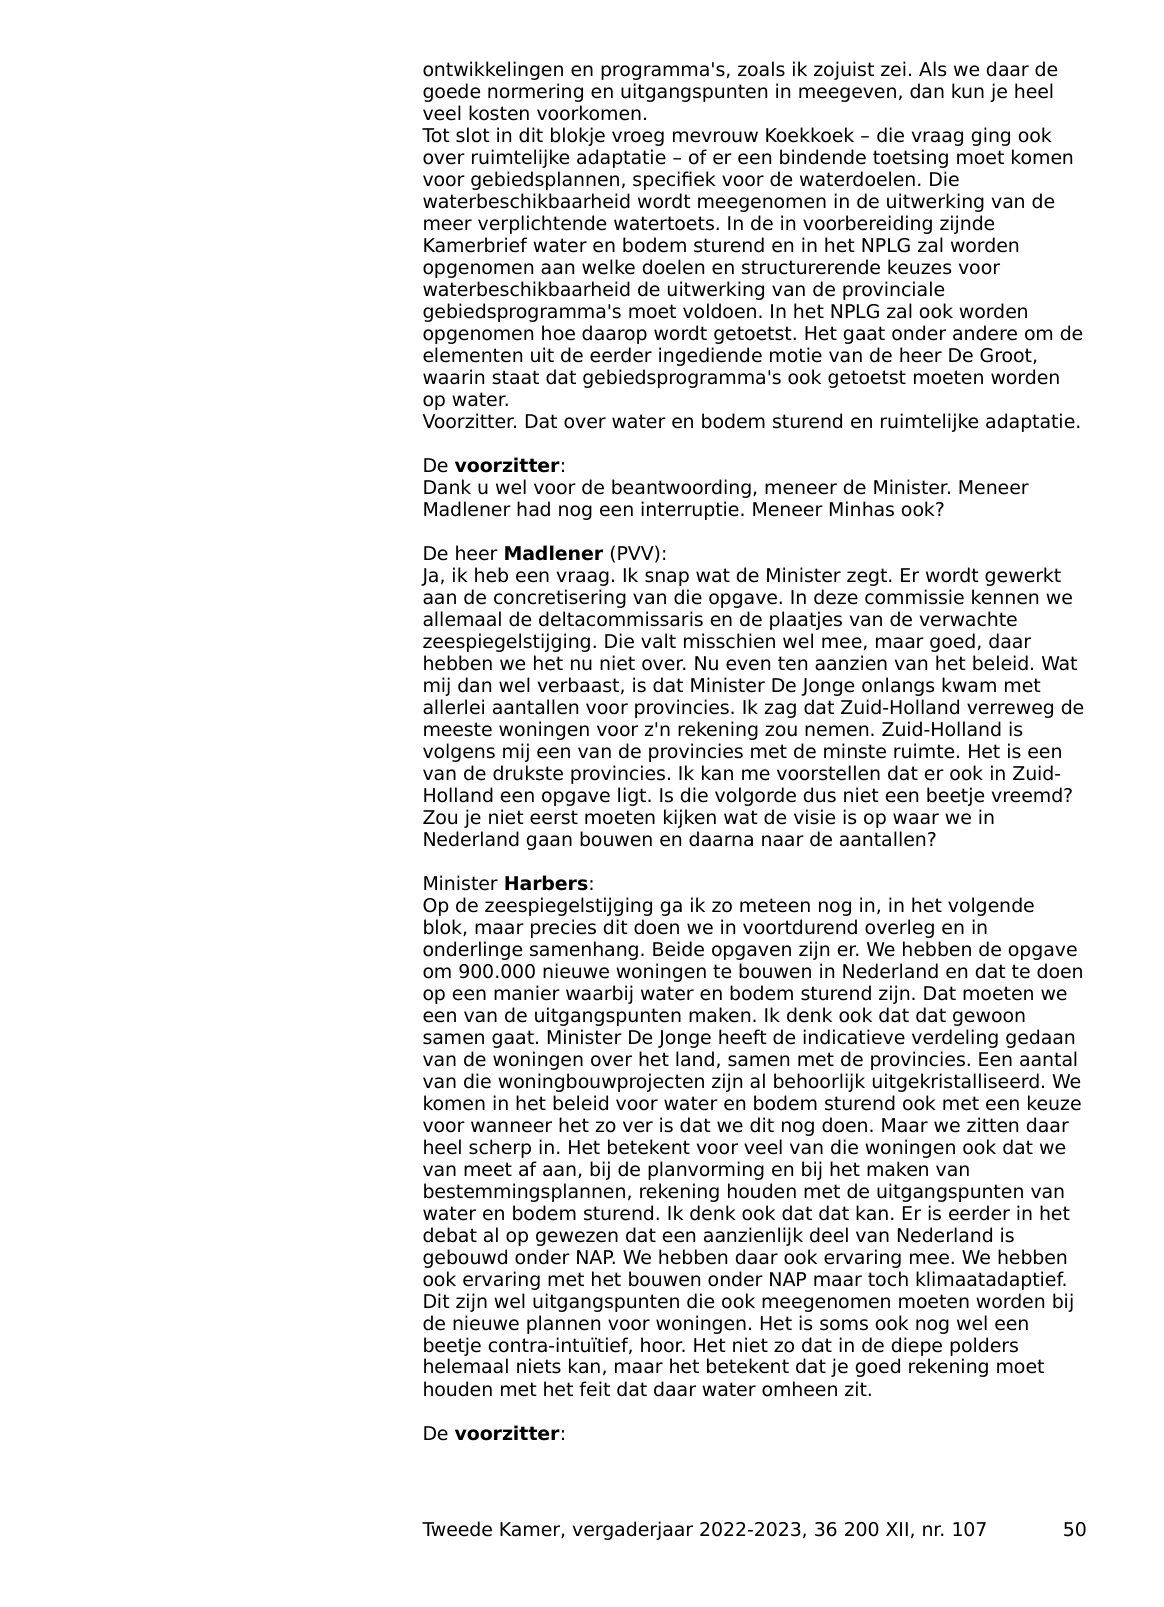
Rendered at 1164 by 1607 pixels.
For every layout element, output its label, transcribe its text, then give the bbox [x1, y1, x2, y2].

text Dank u wel voor de beantwoording, meneer de Minister. Meneer Madlener had nog een interruptie. Meneer Minhas ook? [422, 477, 1087, 521]
text ontwikkelingen en programma's, zoals ik zojuist zei. Als we daar de goede normering en uitgangspunten in meegeven, dan kun je heel veel kosten voorkomen. [422, 59, 1087, 125]
text Voorzitter. Dat over water en bodem sturend en ruimtelijke adaptatie. [422, 411, 1087, 433]
text De heer Madlener (PVV): [422, 543, 1087, 565]
text De voorzitter: [422, 1423, 1087, 1444]
text Tot slot in dit blokje vroeg mevrouw Koekkoek – die vraag ging ook over ruimtelijke adaptatie – of er een bindende toetsing moet komen voor gebiedsplannen, specifiek voor de waterdoelen. Die waterbeschikbaarheid wordt meegenomen in de uitwerking van de meer verplichtende watertoets. In de in voorbereiding zijnde Kamerbrief water en bodem sturend en in het NPLG zal worden opgenomen aan welke doelen en structurerende keuzes voor waterbeschikbaarheid de uitwerking van de provinciale gebiedsprogramma's moet voldoen. In het NPLG zal ook worden opgenomen hoe daarop wordt getoetst. Het gaat onder andere om de elementen uit de eerder ingediende motie van de heer De Groot, waarin staat dat gebiedsprogramma's ook getoetst moeten worden op water. [422, 125, 1087, 411]
text De voorzitter: [422, 455, 1087, 477]
text Ja, ik heb een vraag. Ik snap wat de Minister zegt. Er wordt gewerkt aan de concretisering van die opgave. In deze commissie kennen we allemaal de deltacommissaris en de plaatjes van de verwachte zeespiegelstijging. Die valt misschien wel mee, maar goed, daar hebben we het nu niet over. Nu even ten aanzien van het beleid. Wat mij dan wel verbaast, is dat Minister De Jonge onlangs kwam met allerlei aantallen voor provincies. Ik zag dat Zuid-Holland verreweg de meeste woningen voor z'n rekening zou nemen. Zuid-Holland is volgens mij een van de provincies met de minste ruimte. Het is een van de drukste provincies. Ik kan me voorstellen dat er ook in Zuid-Holland een opgave ligt. Is die volgorde dus niet een beetje vreemd? Zou je niet eerst moeten kijken wat de visie is op waar we in Nederland gaan bouwen en daarna naar de aantallen? [422, 565, 1087, 851]
text Op de zeespiegelstijging ga ik zo meteen nog in, in het volgende blok, maar precies dit doen we in voortdurend overleg en in onderlinge samenhang. Beide opgaven zijn er. We hebben de opgave om 900.000 nieuwe woningen te bouwen in Nederland en dat te doen op een manier waarbij water en bodem sturend zijn. Dat moeten we een van de uitgangspunten maken. Ik denk ook dat dat gewoon samen gaat. Minister De Jonge heeft de indicatieve verdeling gedaan van de woningen over het land, samen met de provincies. Een aantal van die woningbouwprojecten zijn al behoorlijk uitgekristalliseerd. We komen in het beleid voor water en bodem sturend ook met een keuze voor wanneer het zo ver is dat we dit nog doen. Maar we zitten daar heel scherp in. Het betekent voor veel van die woningen ook dat we van meet af aan, bij de planvorming en bij het maken van bestemmingsplannen, rekening houden met de uitgangspunten van water en bodem sturend. Ik denk ook dat dat kan. Er is eerder in het debat al op gewezen dat een aanzienlijk deel van Nederland is gebouwd onder NAP. We hebben daar ook ervaring mee. We hebben ook ervaring met het bouwen onder NAP maar toch klimaatadaptief. Dit zijn wel uitgangspunten die ook meegenomen moeten worden bij de nieuwe plannen voor woningen. Het is soms ook nog wel een beetje contra-intuïtief, hoor. Het niet zo dat in de diepe polders helemaal niets kan, maar het betekent dat je goed rekening moet houden met het feit dat daar water omheen zit. [422, 895, 1087, 1400]
text Minister Harbers: [422, 873, 1087, 895]
